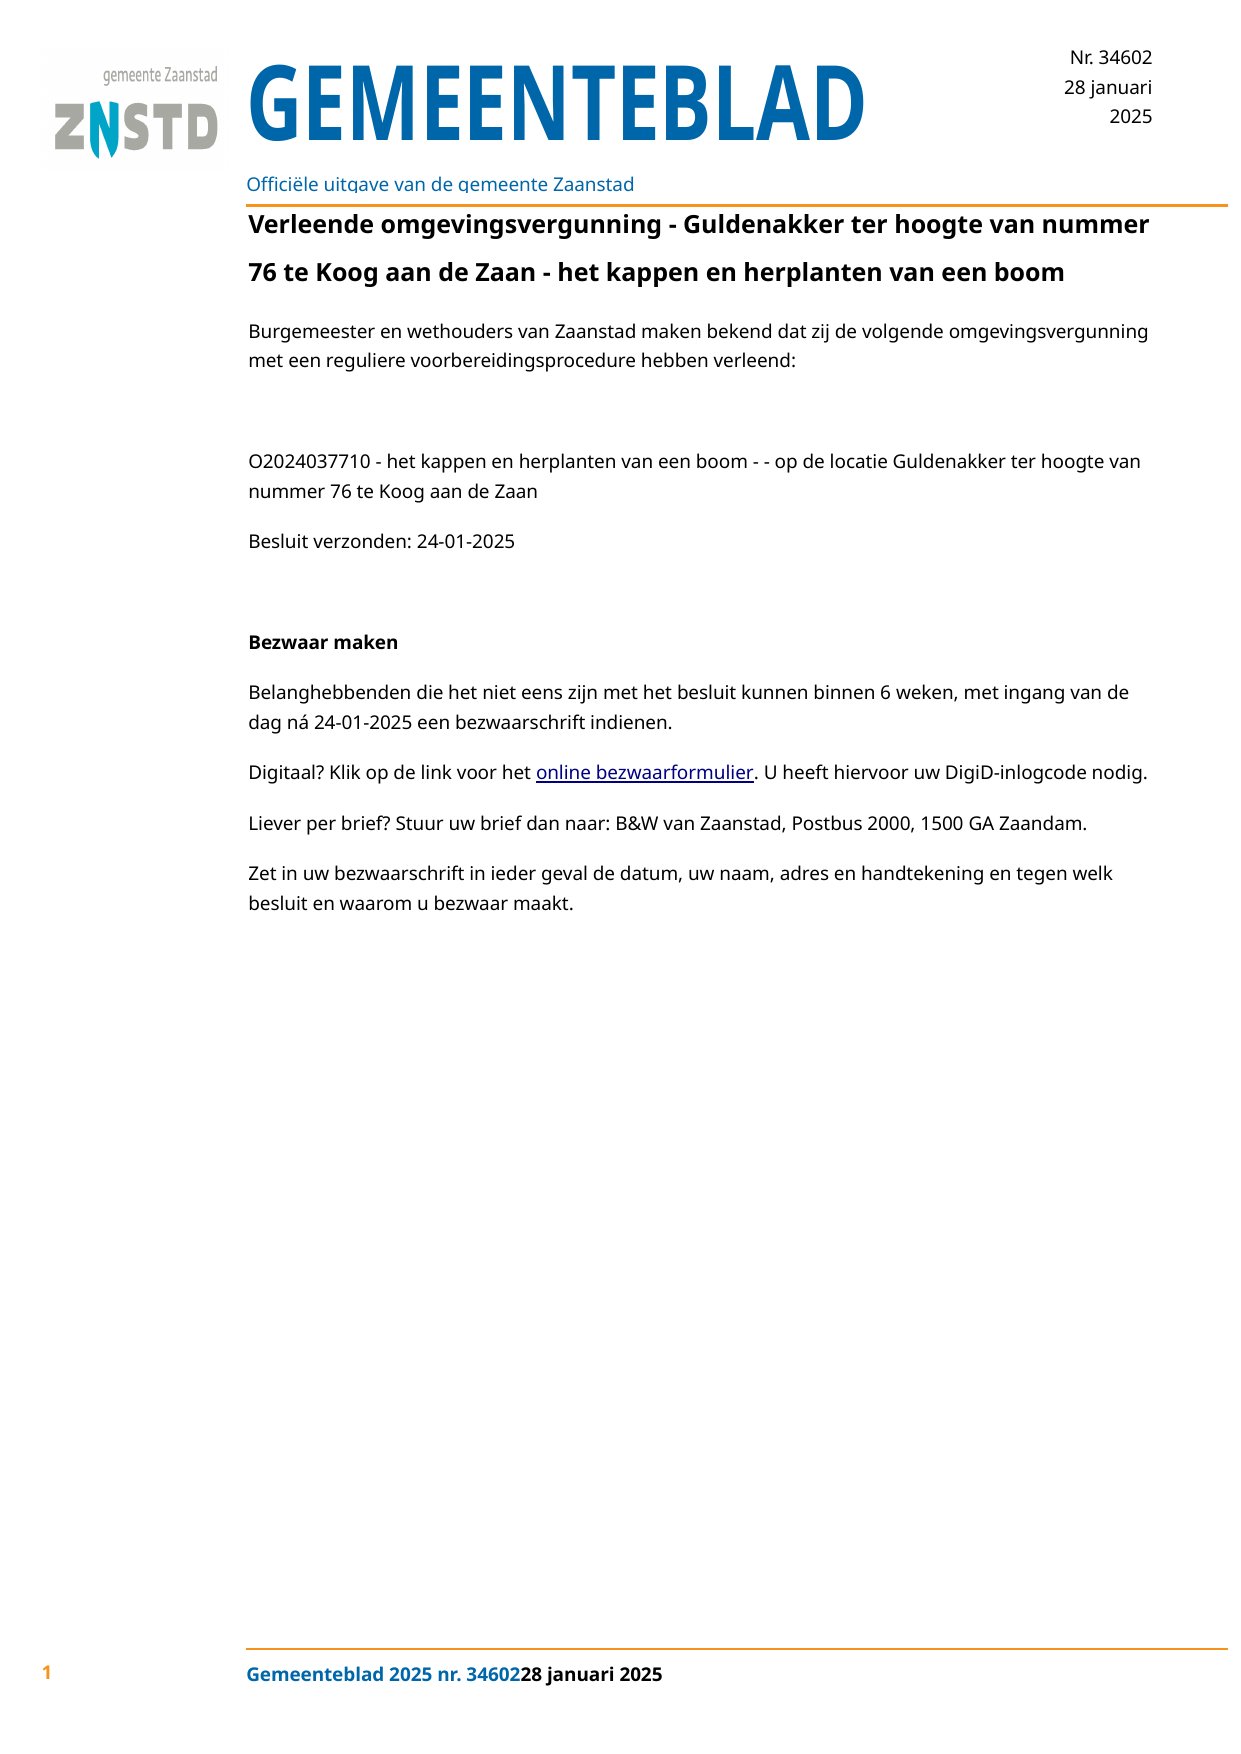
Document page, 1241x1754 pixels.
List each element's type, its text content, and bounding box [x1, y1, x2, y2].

text Burgemeester en wethouders van Zaanstad maken bekend dat zij de volgende omgevingsvergunning met een reguliere voorbereidingsprocedure hebben verleend: [248, 318, 1152, 373]
text Bezwaar maken [248, 629, 1152, 655]
text Verleende omgevingsvergunning - Guldenakker ter hoogte van nummer 76 te Koog aan de Zaan - het kappen en herplanten van een boom [248, 207, 1152, 288]
text Besluit verzonden: 24-01-2025 [248, 528, 1152, 554]
picture [41, 47, 231, 172]
text Digitaal? Klik op de link voor het online bezwaarformulier. U heeft hiervoor uw DigiD-inlogcode nodig. [248, 759, 1152, 785]
text Liever per brief? Stuur uw brief dan naar: B&W van Zaanstad, Postbus 2000, 1500 GA Zaandam. [248, 810, 1152, 836]
text Belanghebbenden die het niet eens zijn met het besluit kunnen binnen 6 weken, met ingang van de dag ná 24-01-2025 een bezwaarschrift indienen. [248, 679, 1152, 735]
text O2024037710 - het kappen en herplanten van een boom - - op de locatie Guldenakker ter hoogte van nummer 76 te Koog aan de Zaan [248, 448, 1152, 504]
text Zet in uw bezwaarschrift in ieder geval de datum, uw naam, adres en handtekening en tegen welk besluit en waarom u bezwaar maakt. [248, 860, 1152, 916]
